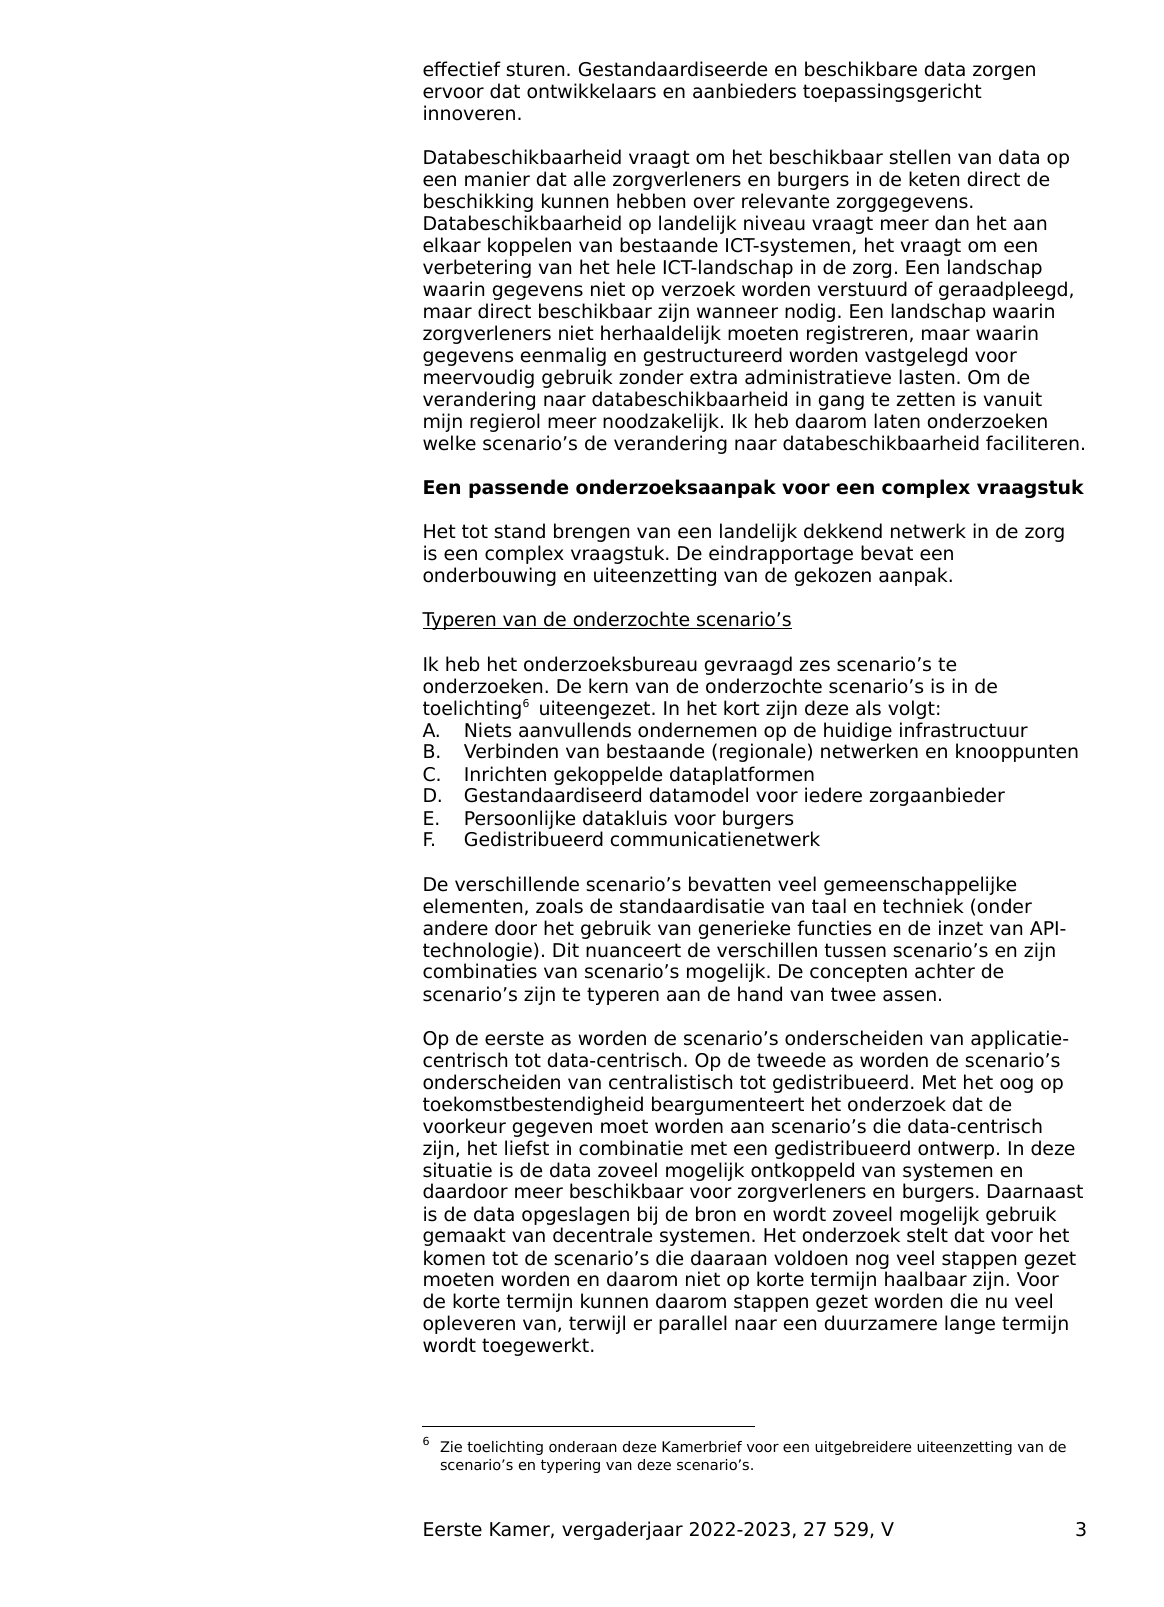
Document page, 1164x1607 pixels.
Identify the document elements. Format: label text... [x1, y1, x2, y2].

text E. Persoonlijke datakluis voor burgers [422, 807, 1087, 829]
text B. Verbinden van bestaande (regionale) netwerken en knooppunten [422, 741, 1087, 763]
text D. Gestandaardiseerd datamodel voor iedere zorgaanbieder [422, 785, 1087, 807]
text Ik heb het onderzoeksbureau gevraagd zes scenario’s te onderzoeken. De kern van de onderzochte scenario’s is in de toelichting uiteengezet. In het kort zijn deze als volgt: [422, 653, 1087, 719]
text Zie toelichting onderaan deze Kamerbrief voor een uitgebreidere uiteenzetting van de scenario’s en typering van deze scenario’s. [422, 1435, 1087, 1474]
text C. Inrichten gekoppelde dataplatformen [422, 763, 1087, 785]
text A. Niets aanvullends ondernemen op de huidige infrastructuur [422, 719, 1087, 741]
text De verschillende scenario’s bevatten veel gemeenschappelijke elementen, zoals de standaardisatie van taal en techniek (onder andere door het gebruik van generieke functies en de inzet van API-technologie). Dit nuanceert de verschillen tussen scenario’s en zijn combinaties van scenario’s mogelijk. De concepten achter de scenario’s zijn te typeren aan de hand van twee assen. [422, 873, 1087, 1005]
text effectief sturen. Gestandaardiseerde en beschikbare data zorgen ervoor dat ontwikkelaars en aanbieders toepassingsgericht innoveren. [422, 59, 1087, 125]
text Databeschikbaarheid vraagt om het beschikbaar stellen van data op een manier dat alle zorgverleners en burgers in de keten direct de beschikking kunnen hebben over relevante zorggegevens. Databeschikbaarheid op landelijk niveau vraagt meer dan het aan elkaar koppelen van bestaande ICT-systemen, het vraagt om een verbetering van het hele ICT-landschap in de zorg. Een landschap waarin gegevens niet op verzoek worden verstuurd of geraadpleegd, maar direct beschikbaar zijn wanneer nodig. Een landschap waarin zorgverleners niet herhaaldelijk moeten registreren, maar waarin gegevens eenmalig en gestructureerd worden vastgelegd voor meervoudig gebruik zonder extra administratieve lasten. Om de verandering naar databeschikbaarheid in gang te zetten is vanuit mijn regierol meer noodzakelijk. Ik heb daarom laten onderzoeken welke scenario’s de verandering naar databeschikbaarheid faciliteren. [422, 147, 1087, 455]
text F. Gedistribueerd communicatienetwerk [422, 829, 1087, 851]
subtitle Een passende onderzoeksaanpak voor een complex vraagstuk [422, 477, 1087, 499]
text Het tot stand brengen van een landelijk dekkend netwerk in de zorg is een complex vraagstuk. De eindrapportage bevat een onderbouwing en uiteenzetting van de gekozen aanpak. [422, 521, 1087, 587]
subtitle Typeren van de onderzochte scenario’s [422, 609, 1087, 631]
text Op de eerste as worden de scenario’s onderscheiden van applicatie-centrisch tot data-centrisch. Op de tweede as worden de scenario’s onderscheiden van centralistisch tot gedistribueerd. Met het oog op toekomstbestendigheid beargumenteert het onderzoek dat de voorkeur gegeven moet worden aan scenario’s die data-centrisch zijn, het liefst in combinatie met een gedistribueerd ontwerp. In deze situatie is de data zoveel mogelijk ontkoppeld van systemen en daardoor meer beschikbaar voor zorgverleners en burgers. Daarnaast is de data opgeslagen bij de bron en wordt zoveel mogelijk gebruik gemaakt van decentrale systemen. Het onderzoek stelt dat voor het komen tot de scenario’s die daaraan voldoen nog veel stappen gezet moeten worden en daarom niet op korte termijn haalbaar zijn. Voor de korte termijn kunnen daarom stappen gezet worden die nu veel opleveren van, terwijl er parallel naar een duurzamere lange termijn wordt toegewerkt. [422, 1028, 1087, 1357]
